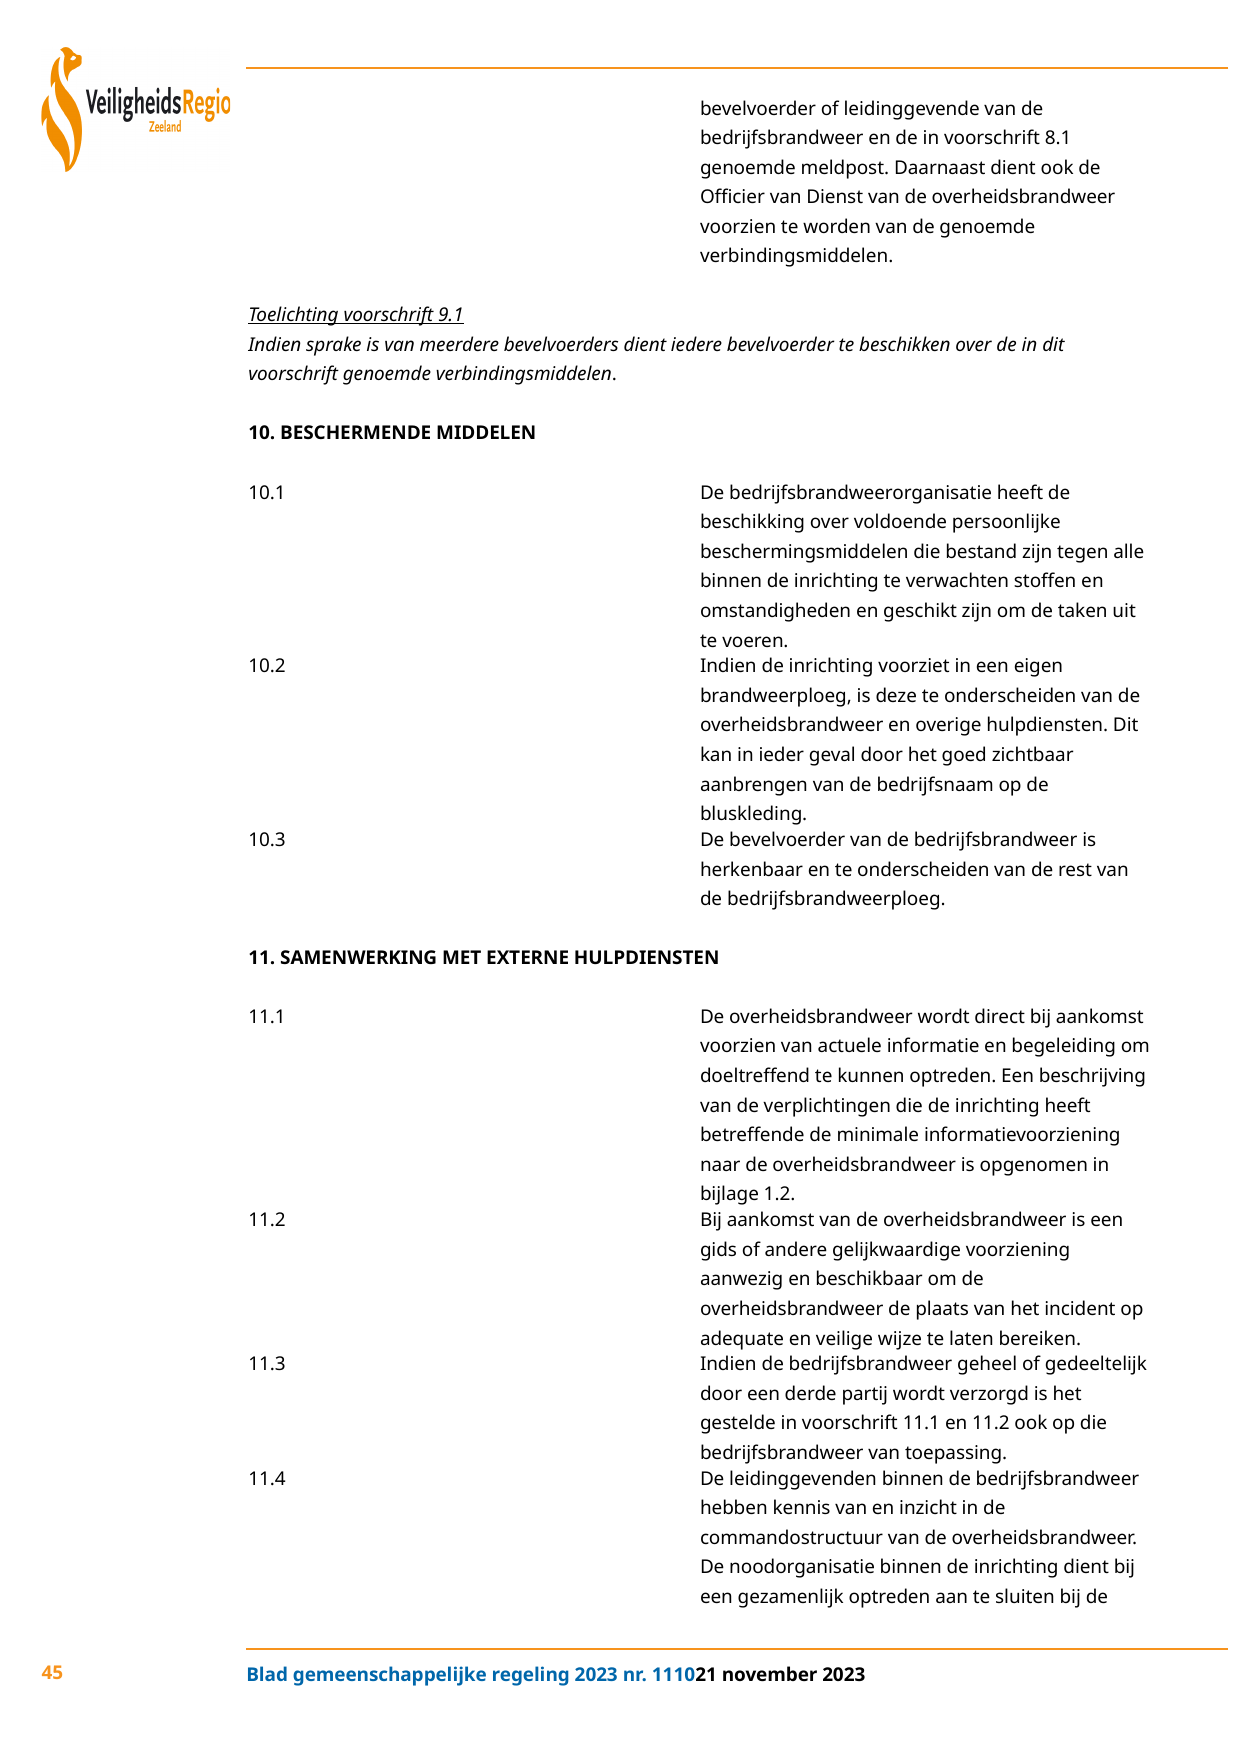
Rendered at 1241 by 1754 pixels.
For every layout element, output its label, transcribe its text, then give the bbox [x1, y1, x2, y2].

table_cell 11.3 [248, 1350, 700, 1465]
table_cell 10.2 [248, 653, 700, 826]
text 10. BESCHERMENDE MIDDELEN [248, 419, 1152, 445]
table_cell Indien de inrichting voorziet in een eigen brandweerploeg, is deze te onderscheiden van de overheidsbrandweer en overige hulpdiensten. Dit kan in ieder geval door het goed zichtbaar aanbrengen van de bedrijfsnaam op de bluskleding. [700, 653, 1152, 826]
text Toelichting voorschrift 9.1 [248, 301, 1152, 327]
table_header De bedrijfsbrandweerorganisatie heeft de beschikking over voldoende persoonlijke beschermingsmiddelen die bestand zijn tegen alle binnen de inrichting te verwachten stoffen en omstandigheden en geschikt zijn om de taken uit te voeren. [700, 479, 1152, 652]
table_header De overheidsbrandweer wordt direct bij aankomst voorzien van actuele informatie en begeleiding om doeltreffend te kunnen optreden. Een beschrijving van de verplichtingen die de inrichting heeft betreffende de minimale informatievoorziening naar de overheidsbrandweer is opgenomen in bijlage 1.2. [700, 1003, 1152, 1206]
table_cell Indien de bedrijfsbrandweer geheel of gedeeltelijk door een derde partij wordt verzorgd is het gestelde in voorschrift 11.1 en 11.2 ook op die bedrijfsbrandweer van toepassing. [700, 1350, 1152, 1465]
table_cell Bij aankomst van de overheidsbrandweer is een gids of andere gelijkwaardige voorziening aanwezig en beschikbaar om de overheidsbrandweer de plaats van het incident op adequate en veilige wijze te laten bereiken. [700, 1206, 1152, 1350]
table_cell De leidinggevenden binnen de bedrijfsbrandweer hebben kennis van en inzicht in de commandostructuur van de overheidsbrandweer. De noodorganisatie binnen de inrichting dient bij een gezamenlijk optreden aan te sluiten bij de [700, 1465, 1152, 1609]
table_cell 11.4 [248, 1465, 700, 1609]
picture [41, 47, 231, 172]
table_cell De bevelvoerder van de bedrijfsbrandweer is herkenbaar en te onderscheiden van de rest van de bedrijfsbrandweerploeg. [700, 826, 1152, 911]
table_header 10.1 [248, 479, 700, 652]
table_cell [248, 95, 700, 268]
table_cell 10.3 [248, 826, 700, 911]
text Indien sprake is van meerdere bevelvoerders dient iedere bevelvoerder te beschikken over de in dit voorschrift genoemde verbindingsmiddelen. [248, 331, 1152, 386]
table_cell bevelvoerder of leidinggevende van de bedrijfsbrandweer en de in voorschrift 8.1 genoemde meldpost. Daarnaast dient ook de Officier van Dienst van de overheidsbrandweer voorzien te worden van de genoemde verbindingsmiddelen. [700, 95, 1152, 268]
text 11. SAMENWERKING MET EXTERNE HULPDIENSTEN [248, 944, 1152, 969]
table_cell 11.2 [248, 1206, 700, 1350]
table_header 11.1 [248, 1003, 700, 1206]
